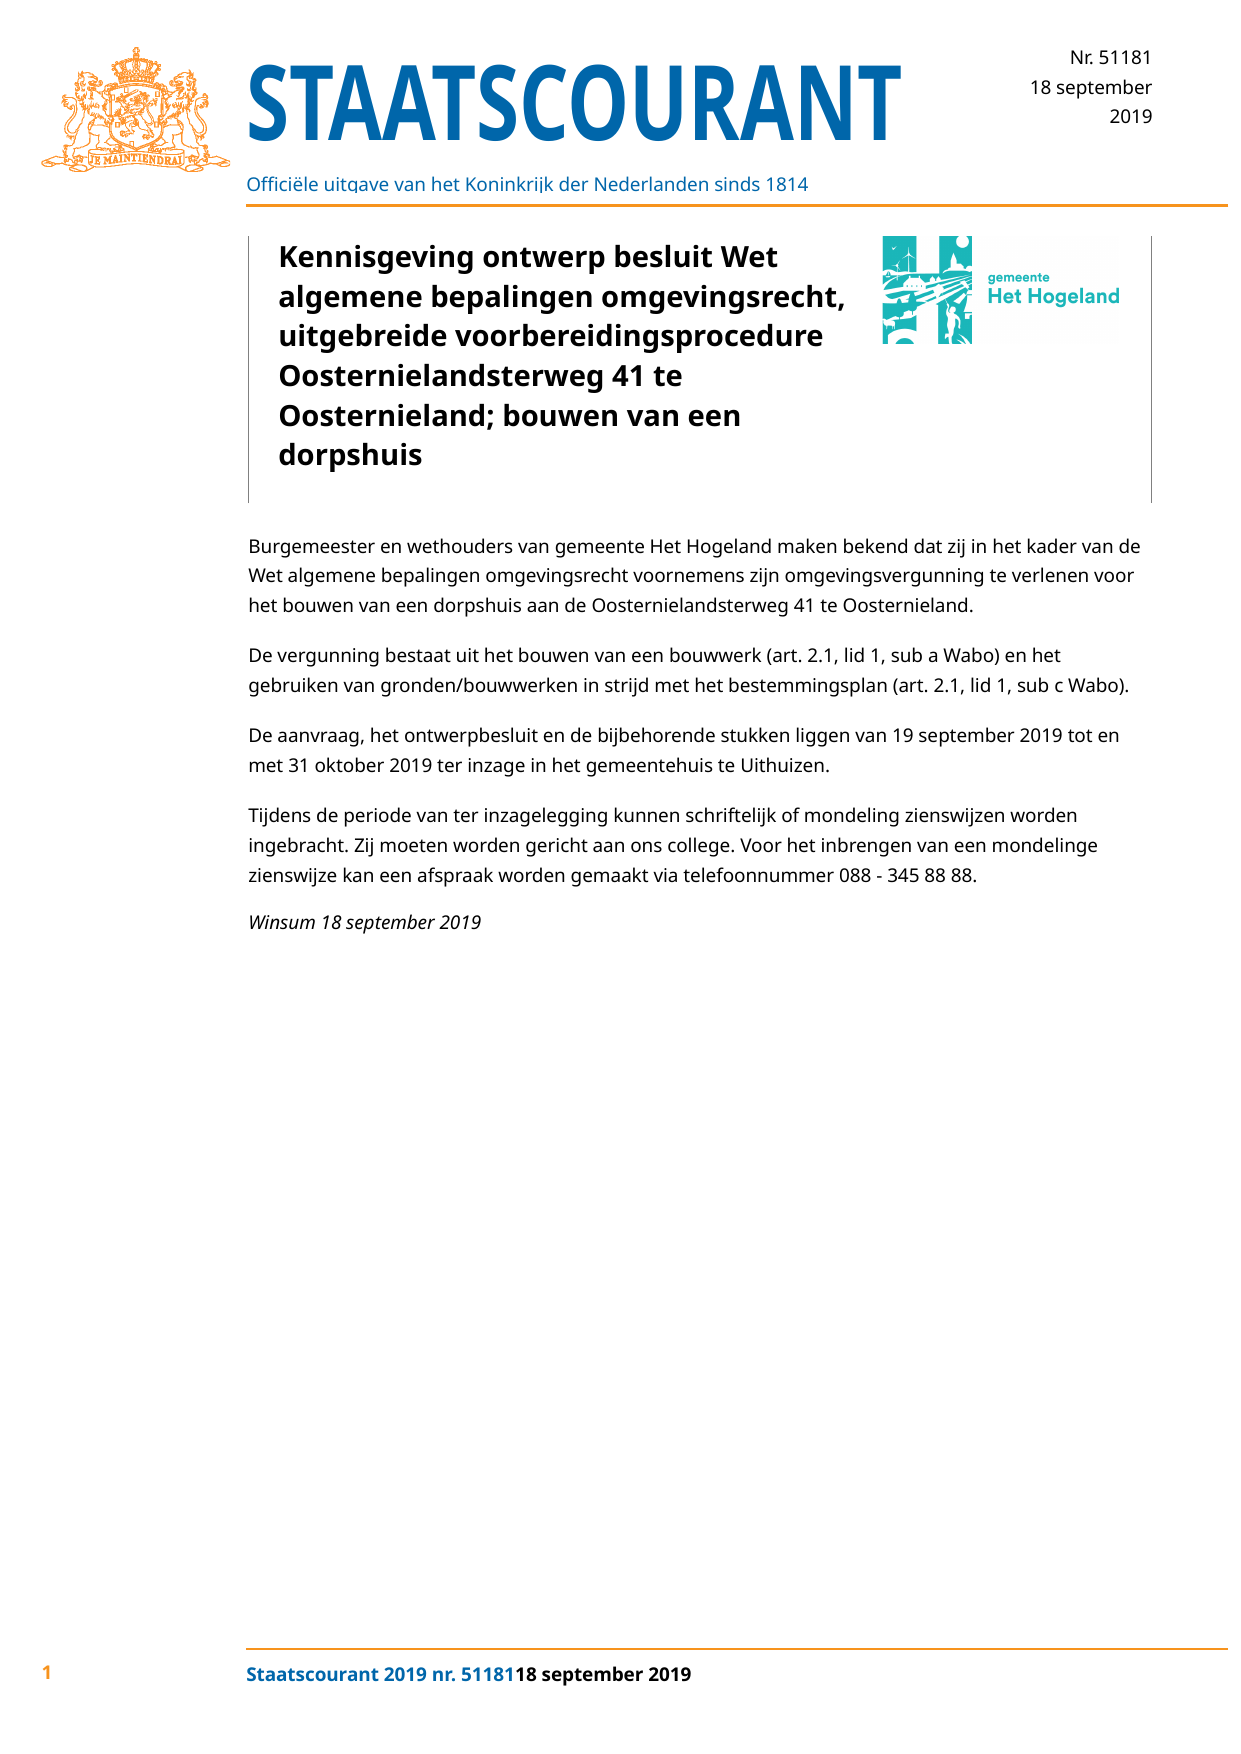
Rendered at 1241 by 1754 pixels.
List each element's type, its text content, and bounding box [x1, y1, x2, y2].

table_header Kennisgeving ontwerp besluit Wet algemene bepalingen omgevingsrecht, uitgebreide voorbereidingsprocedure Oosternielandsterweg 41 te Oosternieland; bouwen van een dorpshuis [249, 236, 850, 503]
text Winsum 18 september 2019 [248, 909, 1152, 935]
text Burgemeester en wethouders van gemeente Het Hogeland maken bekend dat zij in het kader van de Wet algemene bepalingen omgevingsrecht voornemens zijn omgevingsvergunning te verlenen voor het bouwen van een dorpshuis aan de Oosternielandsterweg 41 te Oosternieland. [248, 533, 1152, 618]
picture [41, 47, 231, 172]
table_header [850, 236, 1151, 503]
picture [882, 236, 1119, 344]
text Tijdens de periode van ter inzagelegging kunnen schriftelijk of mondeling zienswijzen worden ingebracht. Zij moeten worden gericht aan ons college. Voor het inbrengen van een mondelinge zienswijze kan een afspraak worden gemaakt via telefoonnummer 088 - 345 88 88. [248, 803, 1152, 887]
text De vergunning bestaat uit het bouwen van een bouwwerk (art. 2.1, lid 1, sub a Wabo) en het gebruiken van gronden/bouwwerken in strijd met het bestemmingsplan (art. 2.1, lid 1, sub c Wabo). [248, 643, 1152, 698]
text De aanvraag, het ontwerpbesluit en de bijbehorende stukken liggen van 19 september 2019 tot en met 31 oktober 2019 ter inzage in het gemeentehuis te Uithuizen. [248, 723, 1152, 778]
